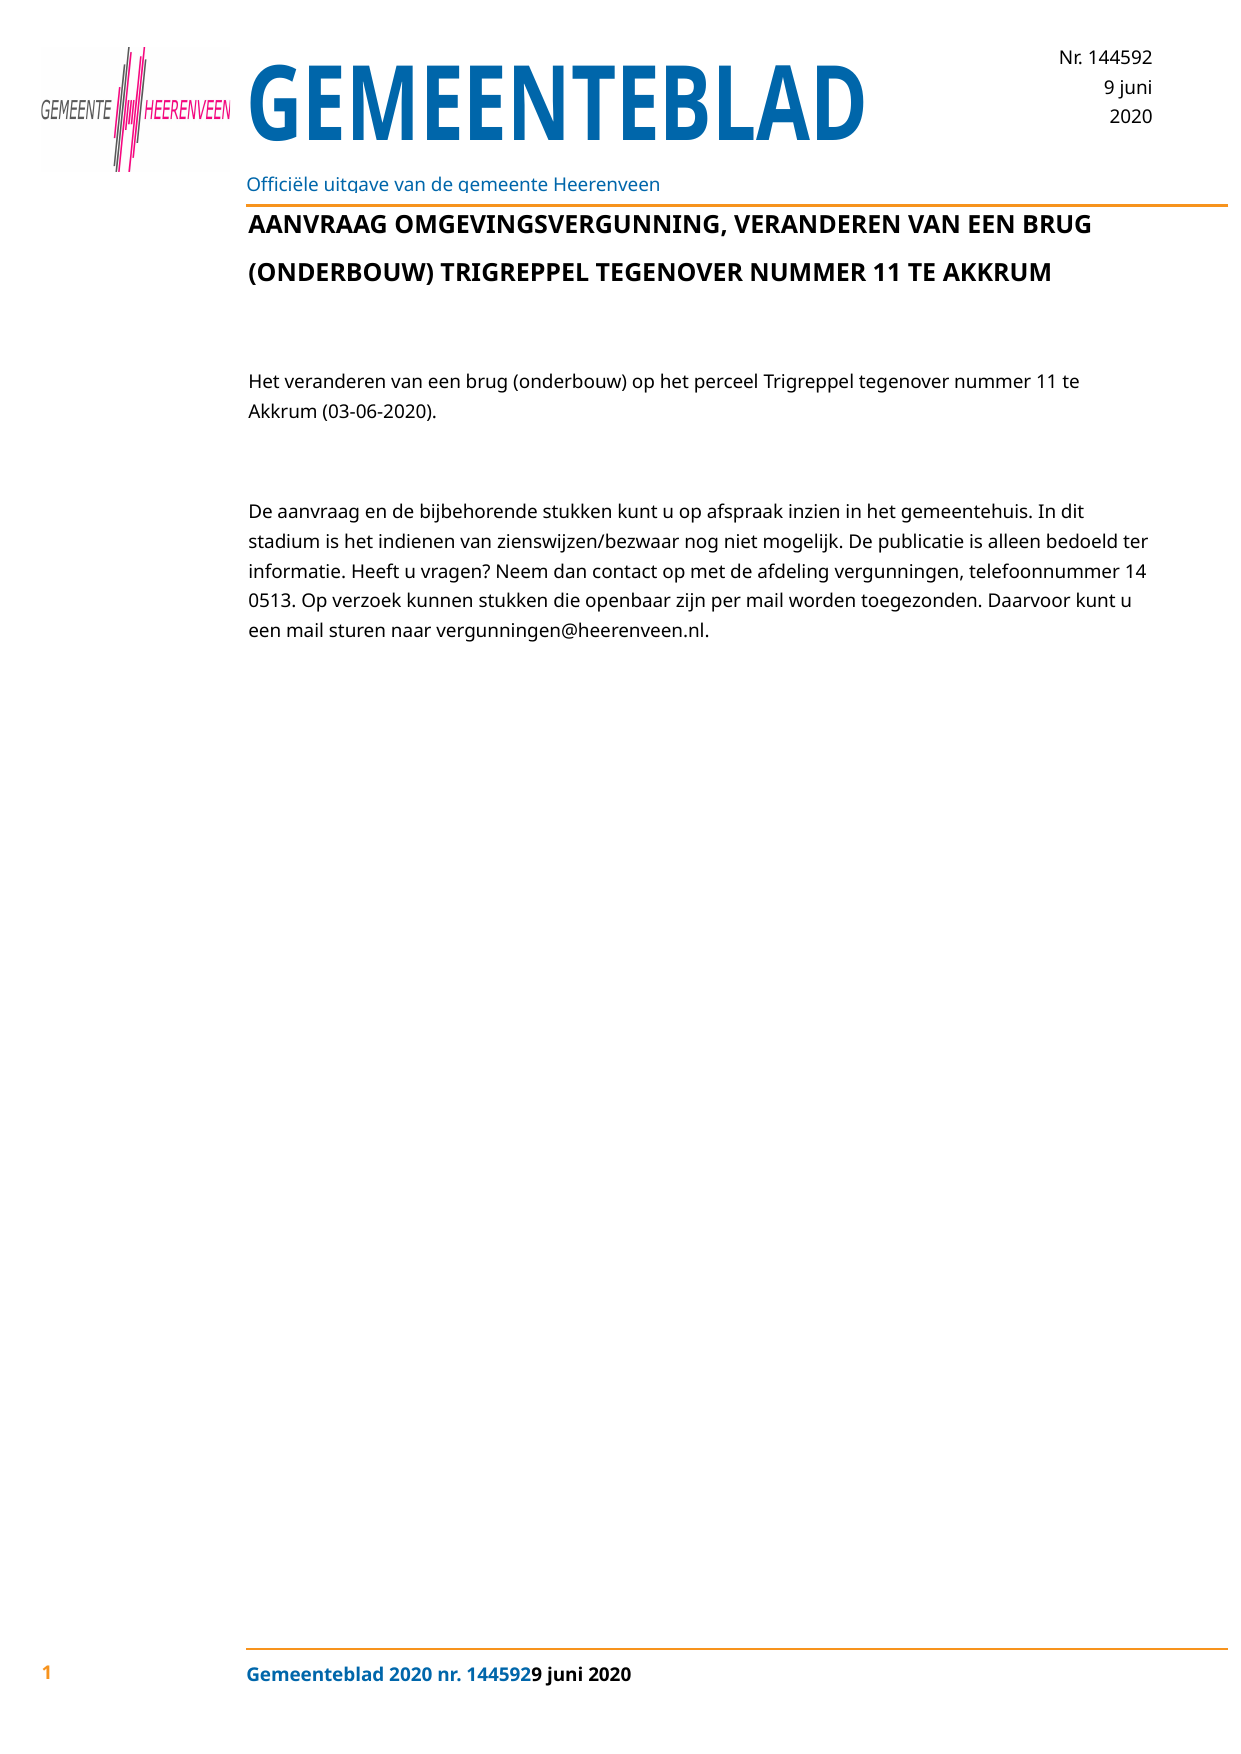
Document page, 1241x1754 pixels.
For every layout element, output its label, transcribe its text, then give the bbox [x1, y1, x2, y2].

text De aanvraag en de bijbehorende stukken kunt u op afspraak inzien in het gemeentehuis. In dit stadium is het indienen van zienswijzen/bezwaar nog niet mogelijk. De publicatie is alleen bedoeld ter informatie. Heeft u vragen? Neem dan contact op met de afdeling vergunningen, telefoonnummer 14 0513. Op verzoek kunnen stukken die openbaar zijn per mail worden toegezonden. Daarvoor kunt u een mail sturen naar vergunningen@heerenveen.nl. [248, 499, 1152, 643]
picture [41, 47, 231, 172]
text AANVRAAG OMGEVINGSVERGUNNING, VERANDEREN VAN EEN BRUG (ONDERBOUW) TRIGREPPEL TEGENOVER NUMMER 11 TE AKKRUM [248, 207, 1152, 288]
text Het veranderen van een brug (onderbouw) op het perceel Trigreppel tegenover nummer 11 te Akkrum (03-06-2020). [248, 368, 1152, 424]
